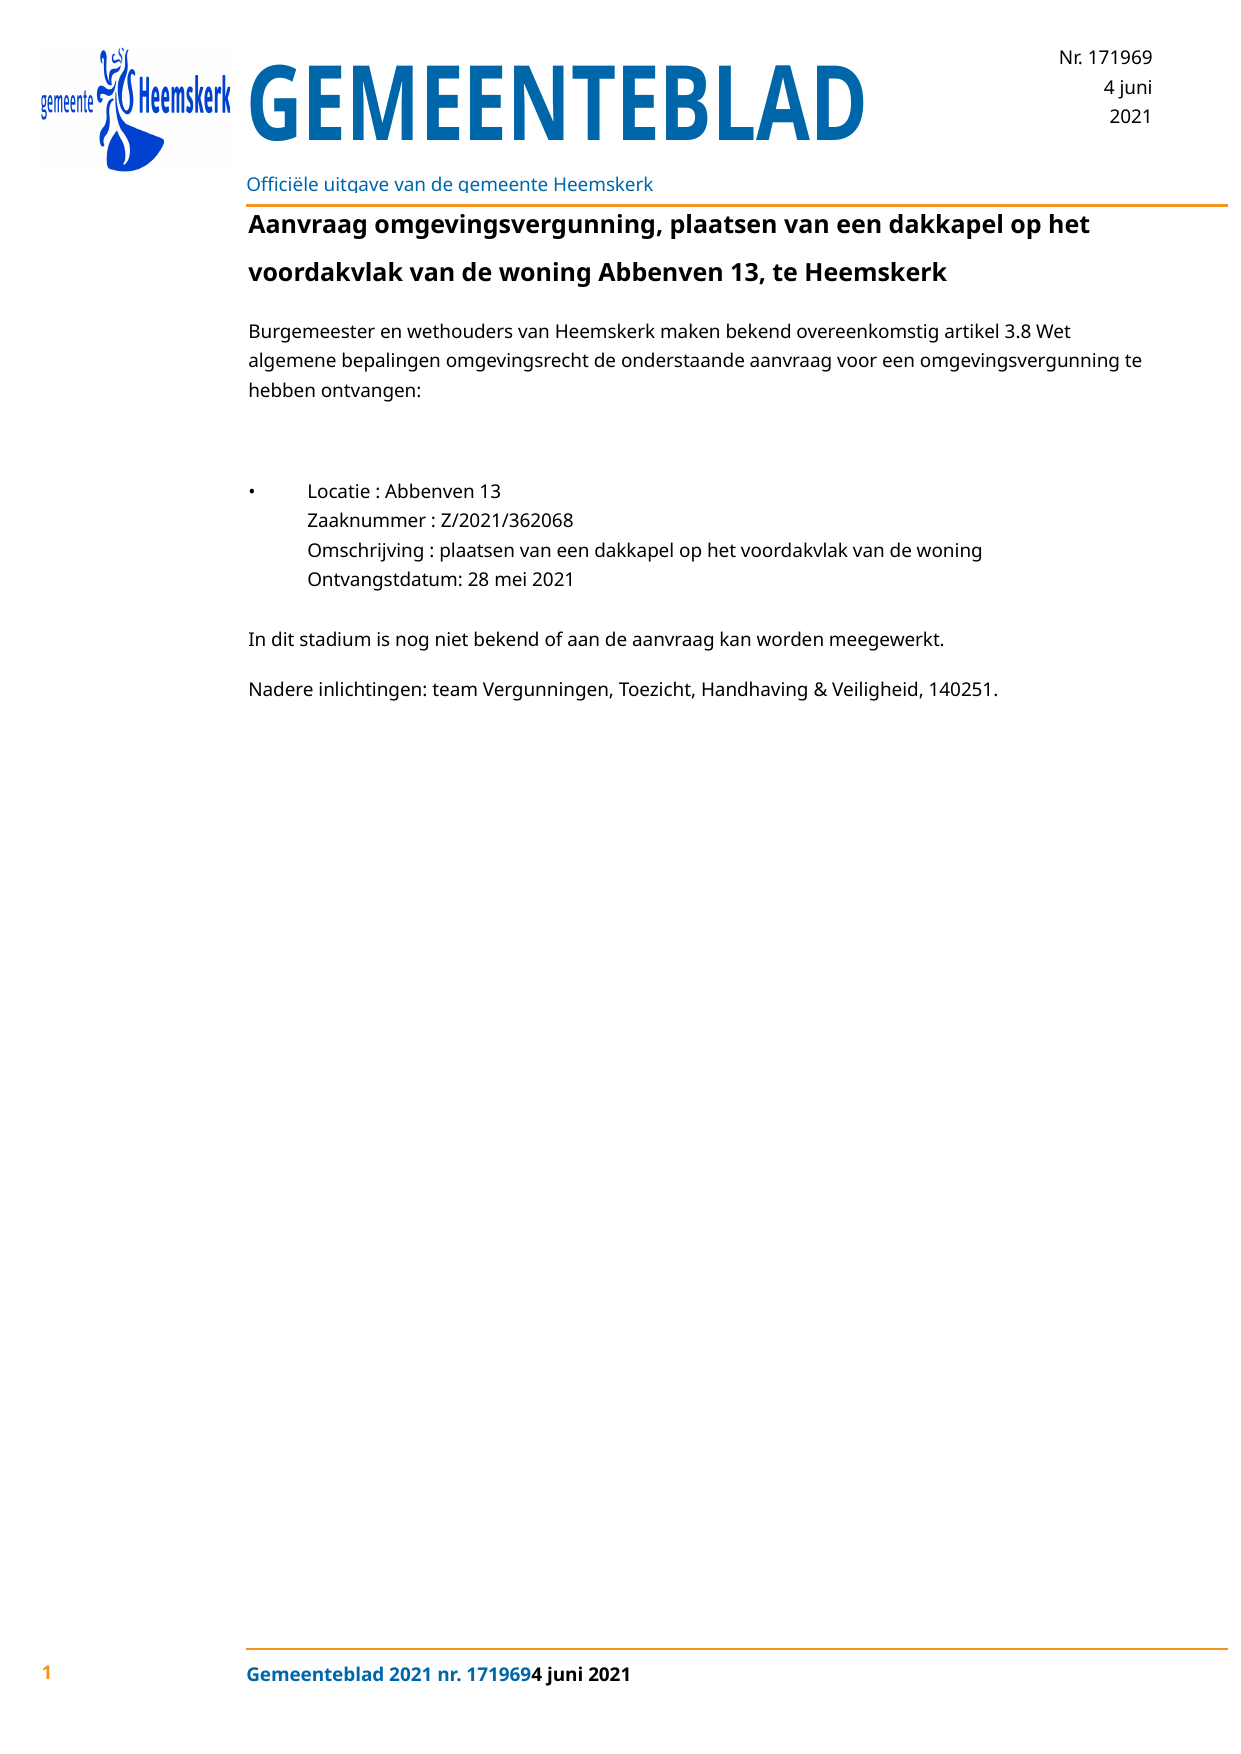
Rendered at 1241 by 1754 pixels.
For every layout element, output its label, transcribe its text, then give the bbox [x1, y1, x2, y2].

text In dit stadium is nog niet bekend of aan de aanvraag kan worden meegewerkt. [248, 626, 1152, 652]
text Aanvraag omgevingsvergunning, plaatsen van een dakkapel op het voordakvlak van de woning Abbenven 13, te Heemskerk [248, 207, 1152, 288]
list Omschrijving : plaatsen van een dakkapel op het voordakvlak van de woning [248, 537, 1152, 563]
picture [41, 47, 231, 172]
text Burgemeester en wethouders van Heemskerk maken bekend overeenkomstig artikel 3.8 Wet algemene bepalingen omgevingsrecht de onderstaande aanvraag voor een omgevingsvergunning te hebben ontvangen: [248, 318, 1152, 403]
list Zaaknummer : Z/2021/362068 [248, 507, 1152, 533]
list Ontvangstdatum: 28 mei 2021 [248, 567, 1152, 592]
text Nadere inlichtingen: team Vergunningen, Toezicht, Handhaving & Veiligheid, 140251. [248, 676, 1152, 702]
list Locatie : Abbenven 13 [248, 478, 1152, 504]
